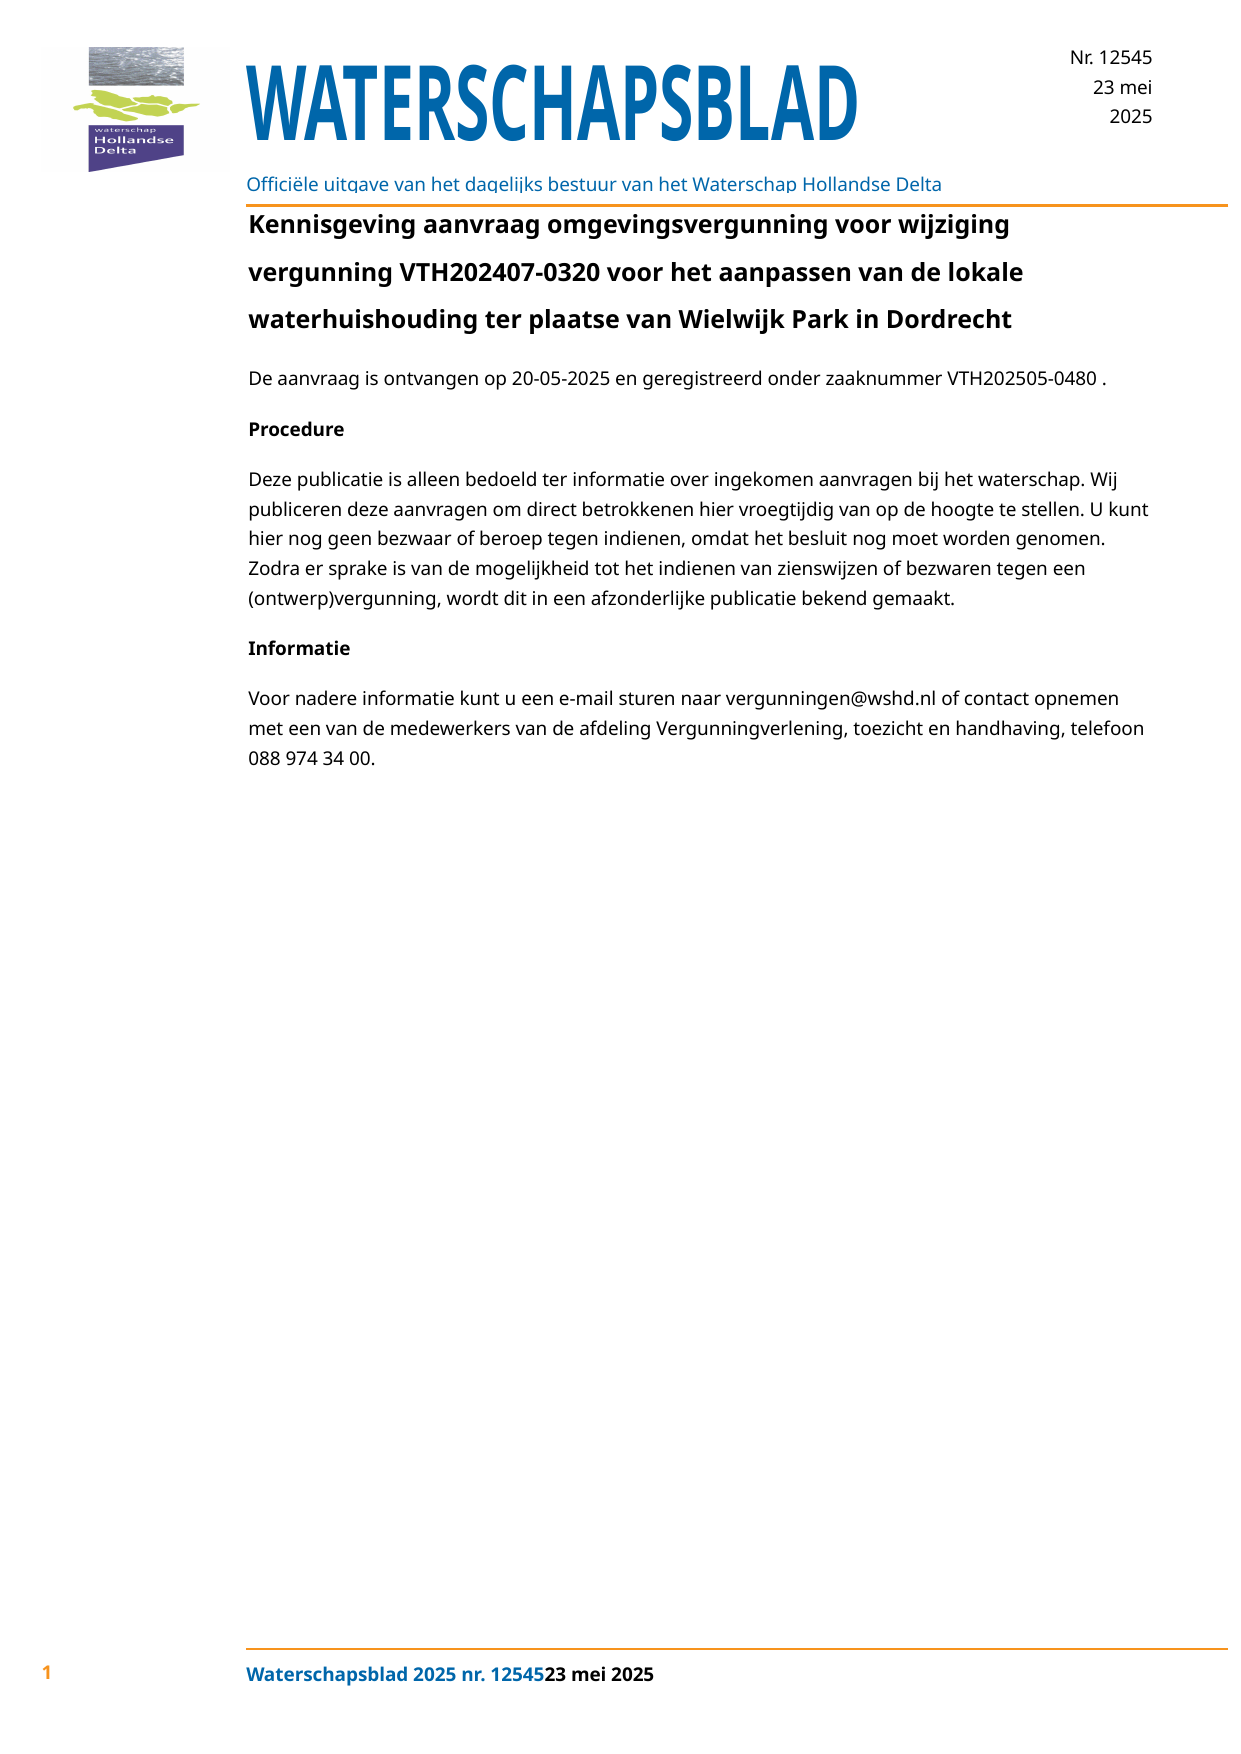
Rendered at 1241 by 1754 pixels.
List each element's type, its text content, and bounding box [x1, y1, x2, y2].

text Voor nadere informatie kunt u een e-mail sturen naar vergunningen@wshd.nl of contact opnemen met een van de medewerkers van de afdeling Vergunningverlening, toezicht en handhaving, telefoon 088 974 34 00. [248, 686, 1152, 770]
text De aanvraag is ontvangen op 20-05-2025 en geregistreerd onder zaaknummer VTH202505-0480 . [248, 366, 1152, 391]
text Kennisgeving aanvraag omgevingsvergunning voor wijziging vergunning VTH202407-0320 voor het aanpassen van de lokale waterhuishouding ter plaatse van Wielwijk Park in Dordrecht [248, 207, 1152, 336]
text Procedure [248, 416, 1152, 442]
text Deze publicatie is alleen bedoeld ter informatie over ingekomen aanvragen bij het waterschap. Wij publiceren deze aanvragen om direct betrokkenen hier vroegtijdig van op de hoogte te stellen. U kunt hier nog geen bezwaar of beroep tegen indienen, omdat het besluit nog moet worden genomen. Zodra er sprake is van de mogelijkheid tot het indienen van zienswijzen of bezwaren tegen een (ontwerp)vergunning, wordt dit in een afzonderlijke publicatie bekend gemaakt. [248, 466, 1152, 610]
picture [41, 47, 231, 172]
text Informatie [248, 635, 1152, 661]
